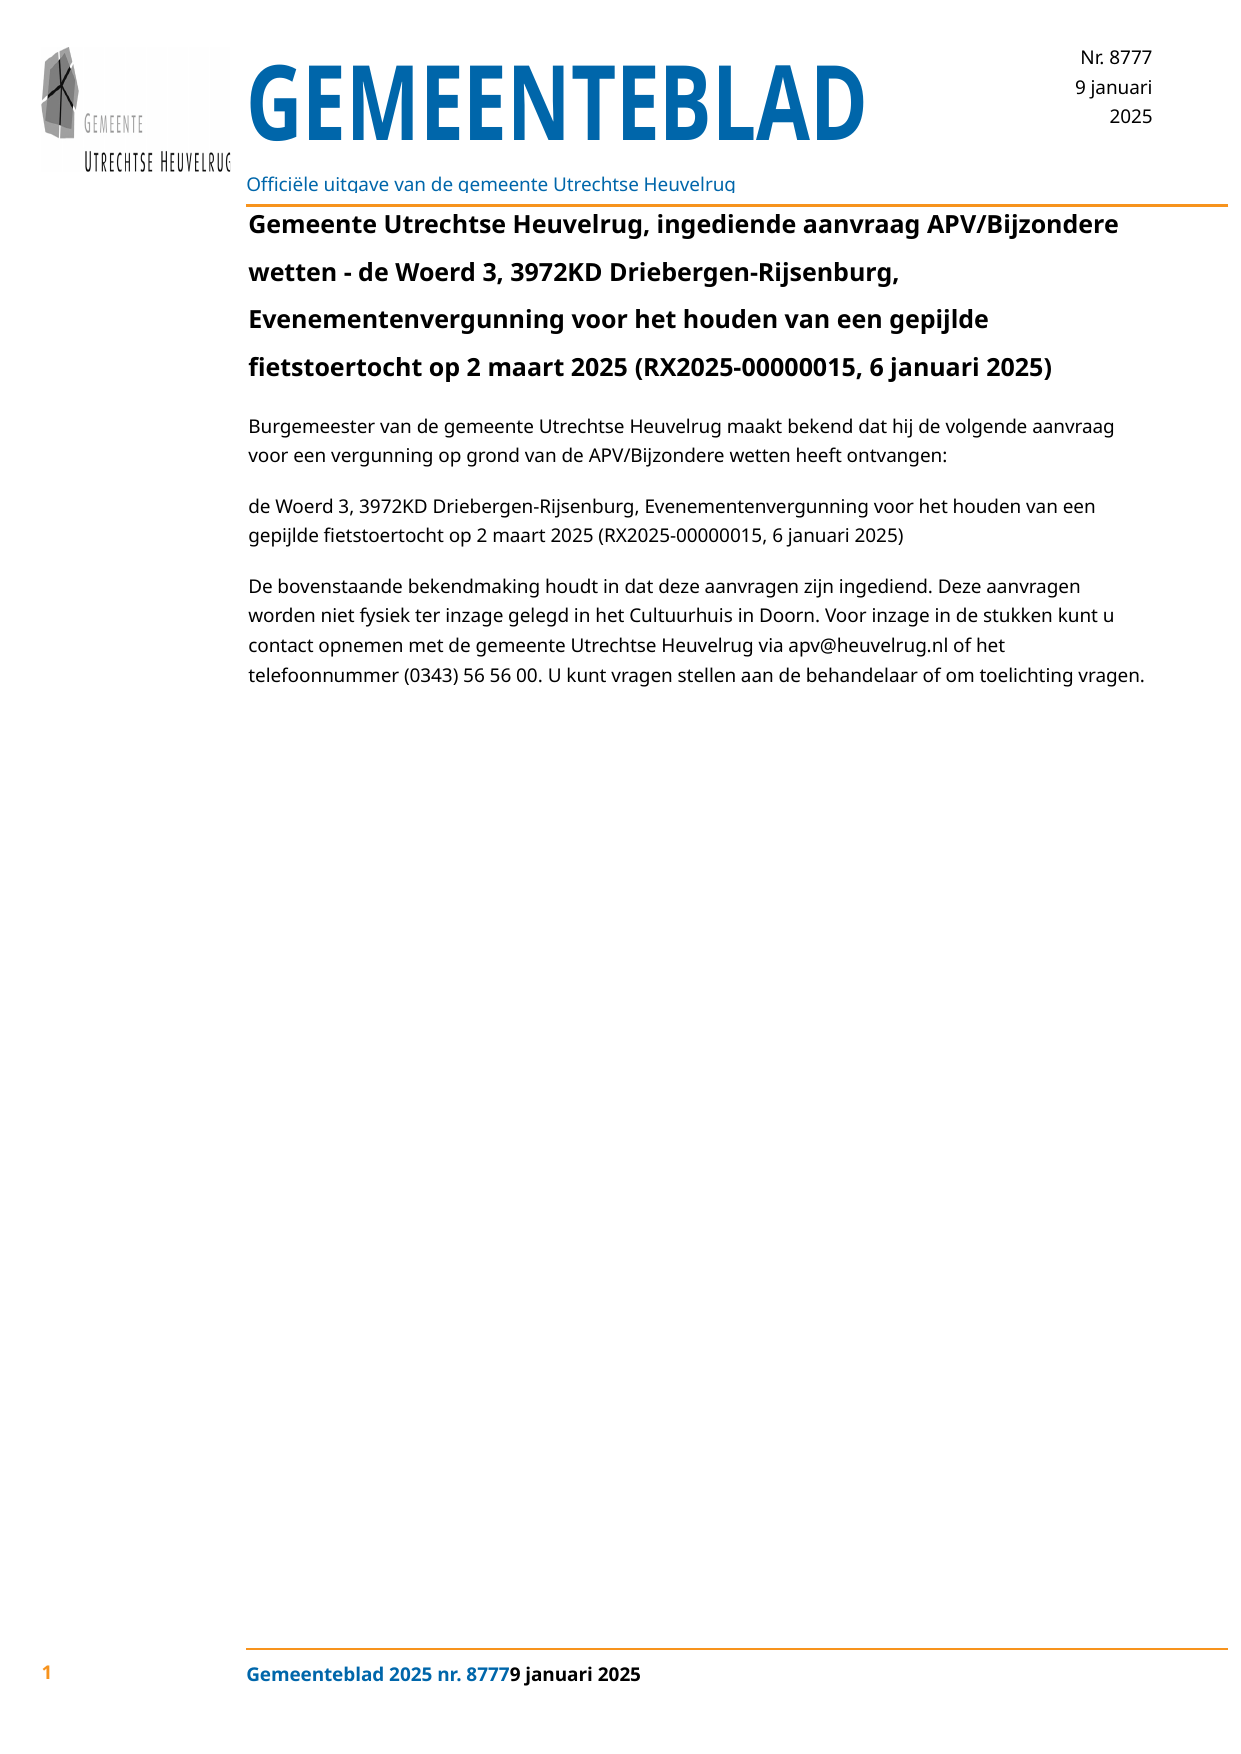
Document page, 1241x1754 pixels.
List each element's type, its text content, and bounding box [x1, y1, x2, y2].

picture [41, 47, 231, 172]
text Burgemeester van de gemeente Utrechtse Heuvelrug maakt bekend dat hij de volgende aanvraag voor een vergunning op grond van de APV/Bijzondere wetten heeft ontvangen: [248, 413, 1152, 468]
text Gemeente Utrechtse Heuvelrug, ingediende aanvraag APV/Bijzondere wetten - de Woerd 3, 3972KD Driebergen-Rijsenburg, Evenementenvergunning voor het houden van een gepijlde fietstoertocht op 2 maart 2025 (RX2025-00000015, 6 januari 2025) [248, 207, 1152, 384]
text De bovenstaande bekendmaking houdt in dat deze aanvragen zijn ingediend. Deze aanvragen worden niet fysiek ter inzage gelegd in het Cultuurhuis in Doorn. Voor inzage in de stukken kunt u contact opnemen met de gemeente Utrechtse Heuvelrug via apv@heuvelrug.nl of het telefoonnummer (0343) 56 56 00. U kunt vragen stellen aan de behandelaar of om toelichting vragen. [248, 573, 1152, 688]
text de Woerd 3, 3972KD Driebergen-Rijsenburg, Evenementenvergunning voor het houden van een gepijlde fietstoertocht op 2 maart 2025 (RX2025-00000015, 6 januari 2025) [248, 493, 1152, 548]
